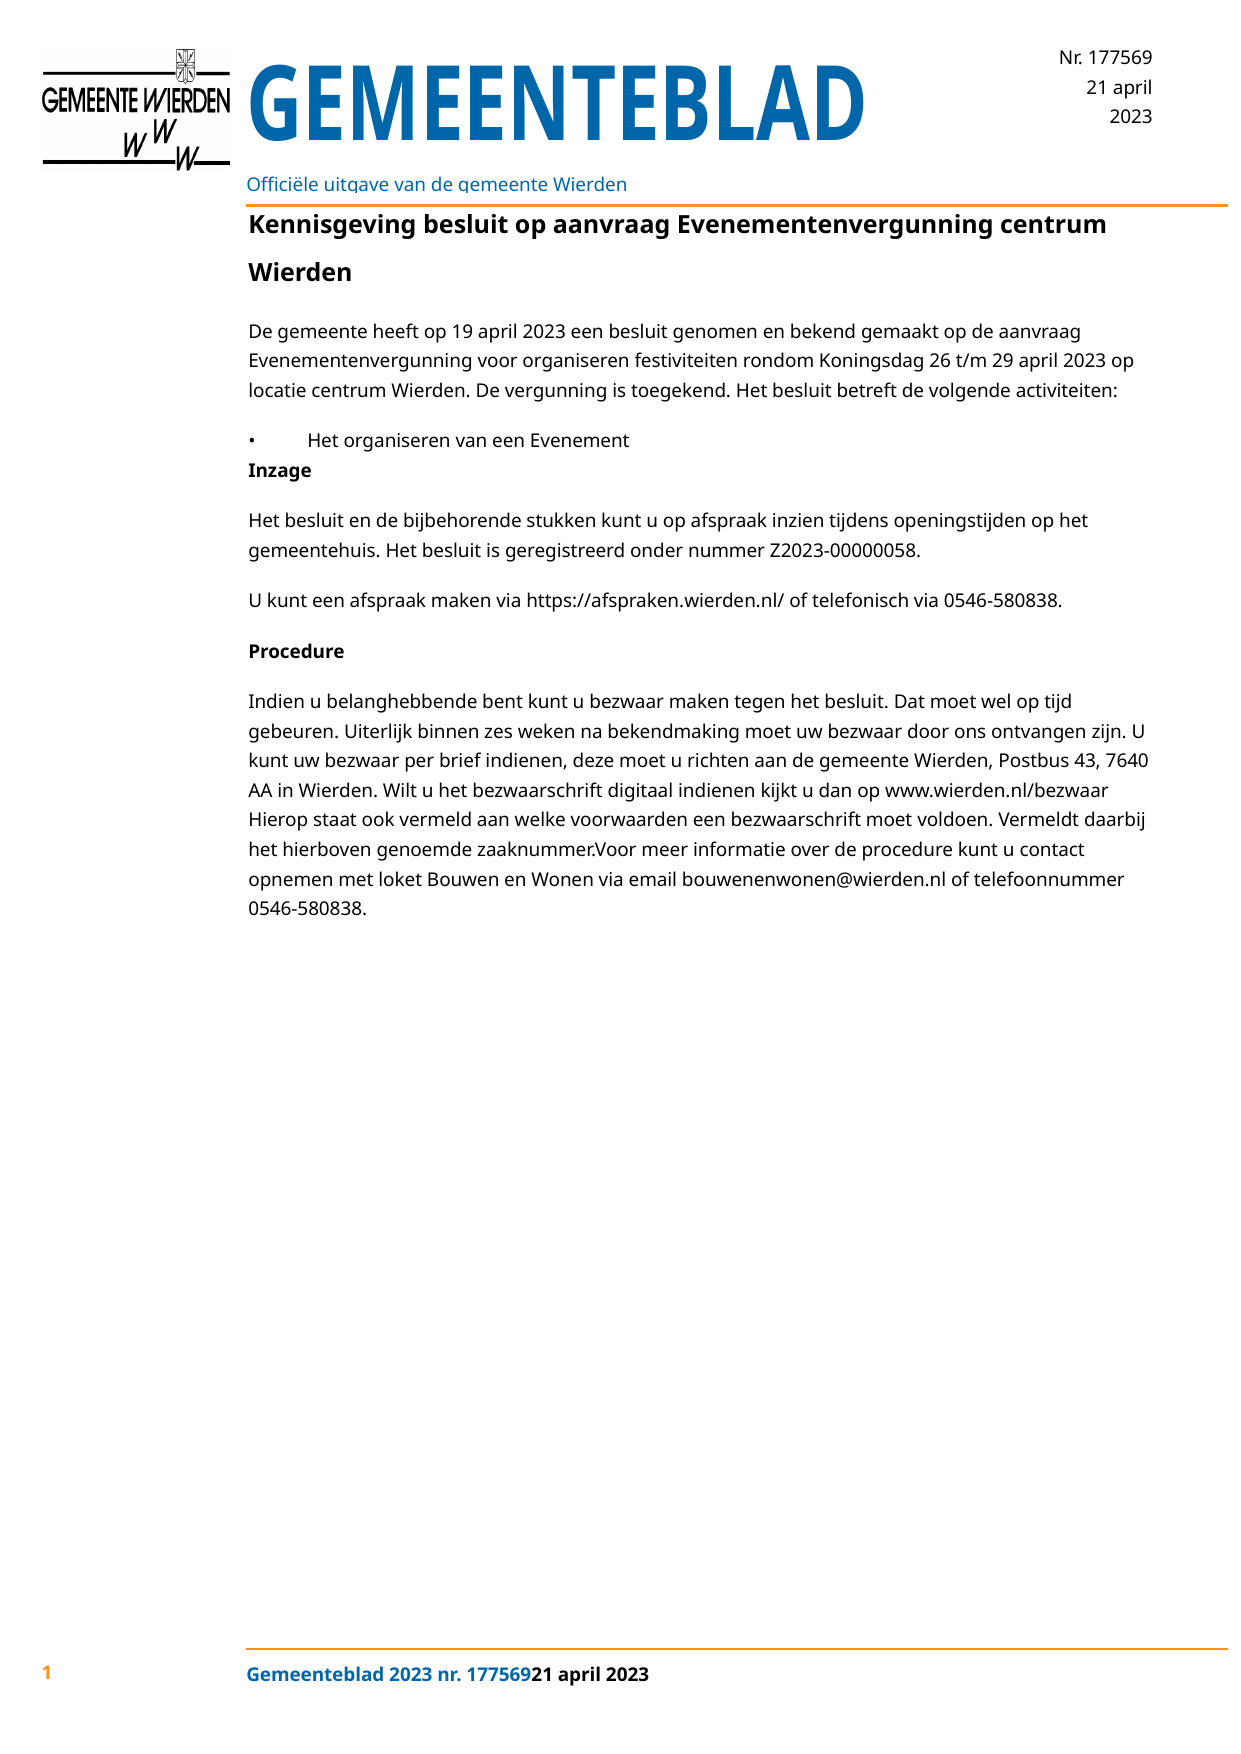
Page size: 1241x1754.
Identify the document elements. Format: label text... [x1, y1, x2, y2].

text U kunt een afspraak maken via https://afspraken.wierden.nl/ of telefonisch via 0546-580838. [248, 587, 1152, 613]
text De gemeente heeft op 19 april 2023 een besluit genomen en bekend gemaakt op de aanvraag Evenementenvergunning voor organiseren festiviteiten rondom Koningsdag 26 t/m 29 april 2023 op locatie centrum Wierden. De vergunning is toegekend. Het besluit betreft de volgende activiteiten: [248, 318, 1152, 403]
text Procedure [248, 638, 1152, 664]
picture [41, 47, 231, 172]
text Indien u belanghebbende bent kunt u bezwaar maken tegen het besluit. Dat moet wel op tijd gebeuren. Uiterlijk binnen zes weken na bekendmaking moet uw bezwaar door ons ontvangen zijn. U kunt uw bezwaar per brief indienen, deze moet u richten aan de gemeente Wierden, Postbus 43, 7640 AA in Wierden. Wilt u het bezwaarschrift digitaal indienen kijkt u dan op www.wierden.nl/bezwaar Hierop staat ook vermeld aan welke voorwaarden een bezwaarschrift moet voldoen. Vermeldt daarbij het hierboven genoemde zaaknummer.Voor meer informatie over de procedure kunt u contact opnemen met loket Bouwen en Wonen via email bouwenenwonen@wierden.nl of telefoonnummer 0546-580838. [248, 688, 1152, 921]
list Het organiseren van een Evenement [248, 427, 1152, 453]
text Kennisgeving besluit op aanvraag Evenementenvergunning centrum Wierden [248, 207, 1152, 288]
text Inzage [248, 457, 1152, 483]
text Het besluit en de bijbehorende stukken kunt u op afspraak inzien tijdens openingstijden op het gemeentehuis. Het besluit is geregistreerd onder nummer Z2023-00000058. [248, 507, 1152, 563]
